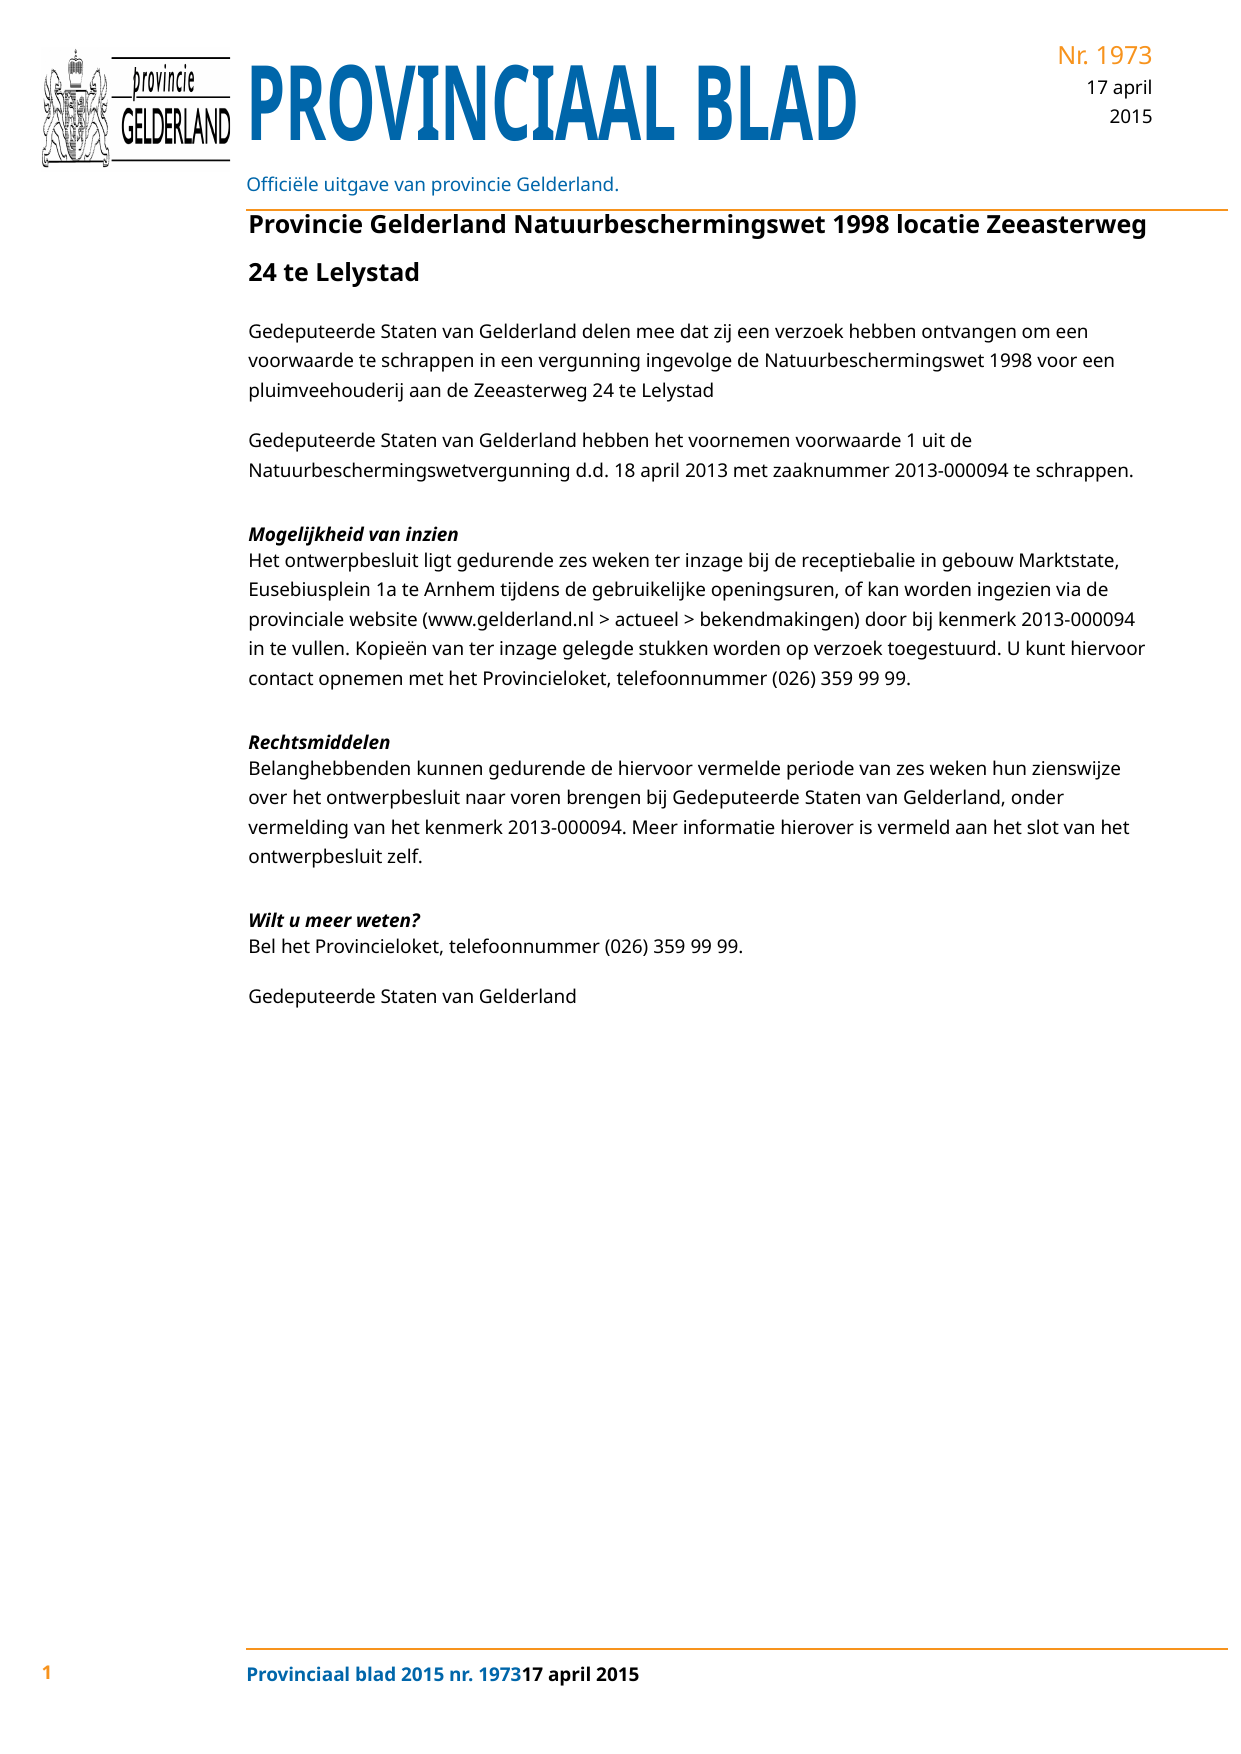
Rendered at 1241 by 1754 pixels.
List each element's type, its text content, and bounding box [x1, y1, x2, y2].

picture [41, 47, 231, 172]
text Gedeputeerde Staten van Gelderland [248, 984, 1152, 1009]
text Bel het Provincieloket, telefoonnummer (026) 359 99 99. [248, 933, 1152, 959]
text Het ontwerpbesluit ligt gedurende zes weken ter inzage bij de receptiebalie in gebouw Marktstate, Eusebiusplein 1a te Arnhem tijdens de gebruikelijke openingsuren, of kan worden ingezien via de provinciale website (www.gelderland.nl > actueel > bekendmakingen) door bij kenmerk 2013-000094 in te vullen. Kopieën van ter inzage gelegde stukken worden op verzoek toegestuurd. U kunt hiervoor contact opnemen met het Provincieloket, telefoonnummer (026) 359 99 99. [248, 547, 1152, 691]
text Wilt u meer weten? [248, 907, 1152, 933]
text Provincie Gelderland Natuurbeschermingswet 1998 locatie Zeeasterweg 24 te Lelystad [248, 211, 1152, 288]
text Mogelijkheid van inzien [248, 521, 1152, 547]
text Gedeputeerde Staten van Gelderland hebben het voornemen voorwaarde 1 uit de Natuurbeschermingswetvergunning d.d. 18 april 2013 met zaaknummer 2013-000094 te schrappen. [248, 427, 1152, 483]
text Gedeputeerde Staten van Gelderland delen mee dat zij een verzoek hebben ontvangen om een voorwaarde te schrappen in een vergunning ingevolge de Natuurbeschermingswet 1998 voor een pluimveehouderij aan de Zeeasterweg 24 te Lelystad [248, 318, 1152, 403]
text Belanghebbenden kunnen gedurende de hiervoor vermelde periode van zes weken hun zienswijze over het ontwerpbesluit naar voren brengen bij Gedeputeerde Staten van Gelderland, onder vermelding van het kenmerk 2013-000094. Meer informatie hierover is vermeld aan het slot van het ontwerpbesluit zelf. [248, 755, 1152, 869]
text Rechtsmiddelen [248, 729, 1152, 755]
